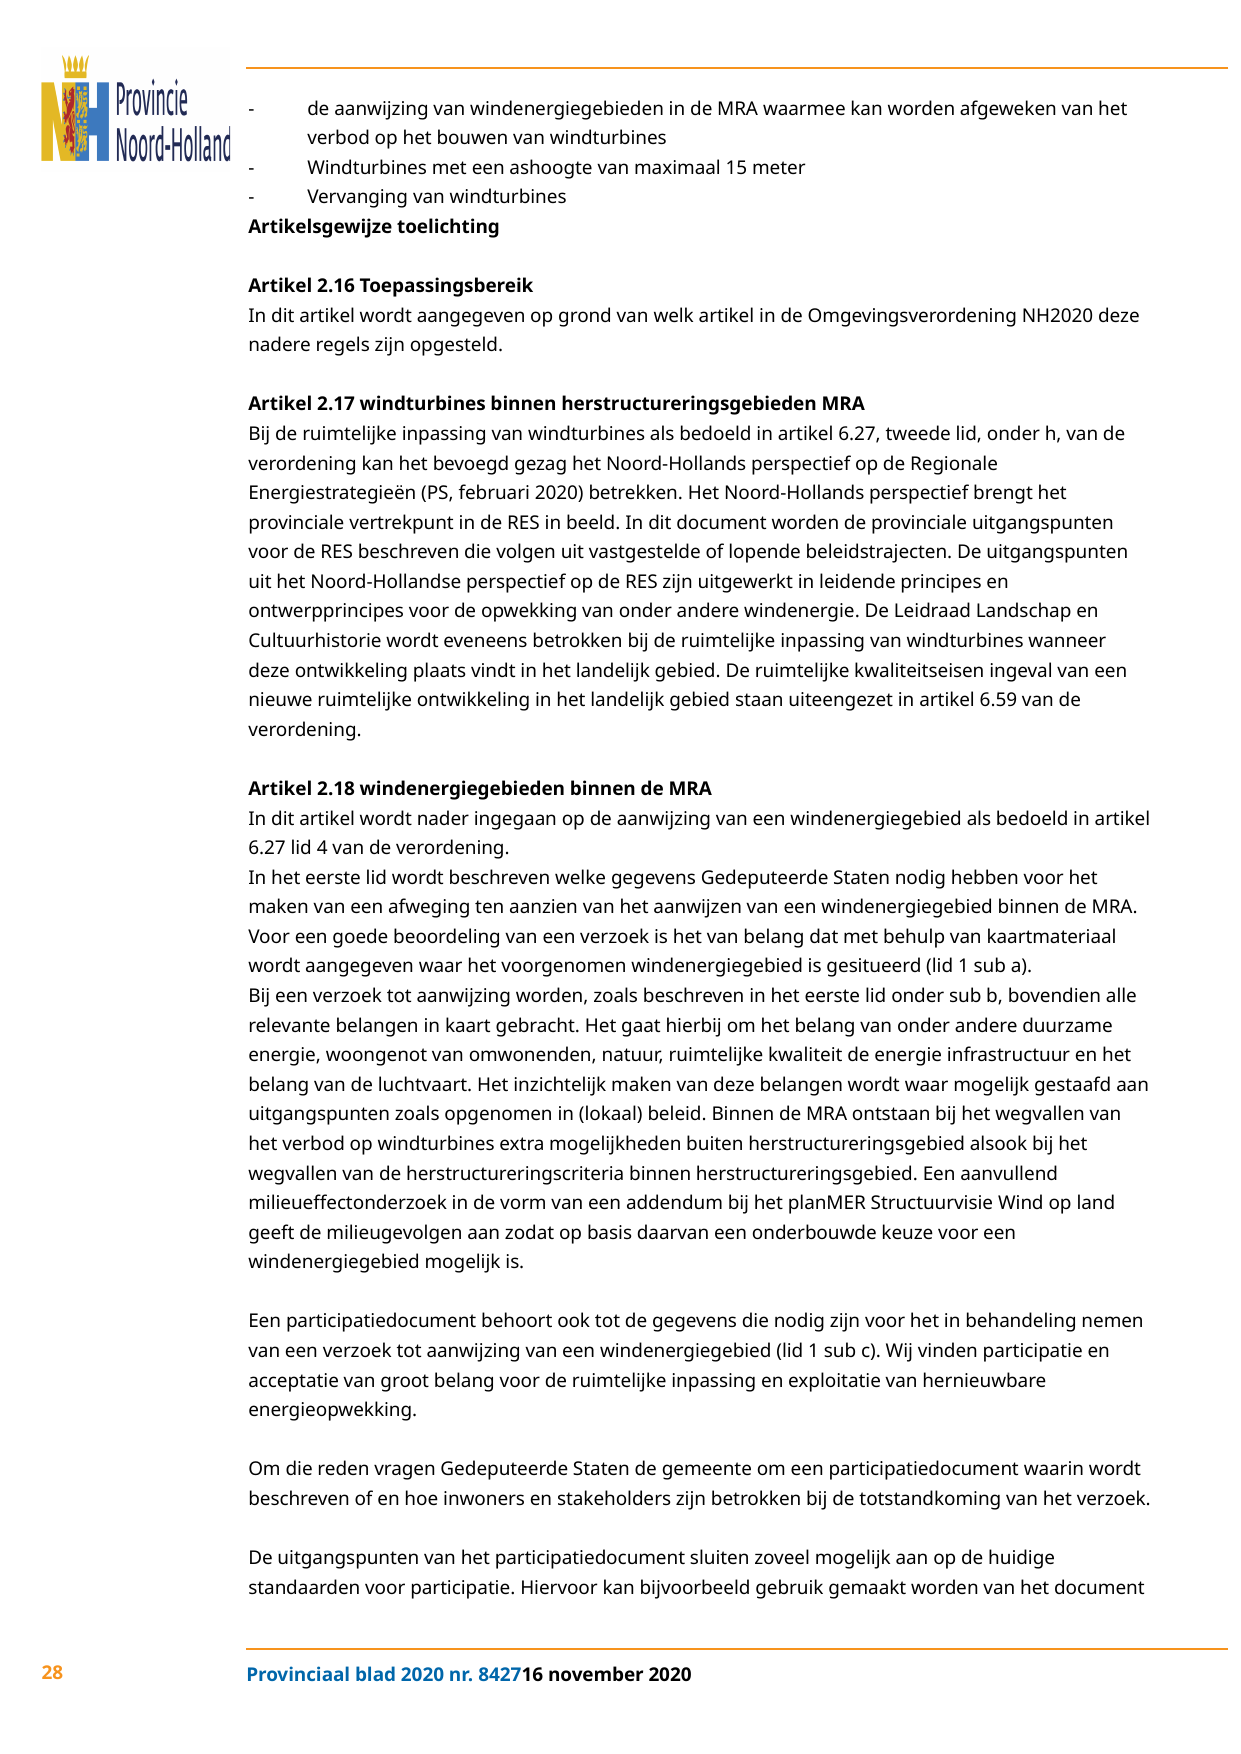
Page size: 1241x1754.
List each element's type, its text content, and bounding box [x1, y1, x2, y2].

text Om die reden vragen Gedeputeerde Staten de gemeente om een participatiedocument waarin wordt beschreven of en hoe inwoners en stakeholders zijn betrokken bij de totstandkoming van het verzoek. [248, 1456, 1152, 1511]
text In dit artikel wordt nader ingegaan op de aanwijzing van een windenergiegebied als bedoeld in artikel 6.27 lid 4 van de verordening. [248, 805, 1152, 860]
text In het eerste lid wordt beschreven welke gegevens Gedeputeerde Staten nodig hebben voor het maken van een afweging ten aanzien van het aanwijzen van een windenergiegebied binnen de MRA. Voor een goede beoordeling van een verzoek is het van belang dat met behulp van kaartmateriaal wordt aangegeven waar het voorgenomen windenergiegebied is gesitueerd (lid 1 sub a). [248, 864, 1152, 978]
list Vervanging van windturbines [248, 183, 1152, 209]
picture [41, 47, 231, 172]
text Een participatiedocument behoort ook tot de gegevens die nodig zijn voor het in behandeling nemen van een verzoek tot aanwijzing van een windenergiegebied (lid 1 sub c). Wij vinden participatie en acceptatie van groot belang voor de ruimtelijke inpassing en exploitatie van hernieuwbare energieopwekking. [248, 1308, 1152, 1422]
list de aanwijzing van windenergiegebieden in de MRA waarmee kan worden afgeweken van het verbod op het bouwen van windturbines [248, 95, 1152, 150]
list Windturbines met een ashoogte van maximaal 15 meter [248, 154, 1152, 180]
text Bij de ruimtelijke inpassing van windturbines als bedoeld in artikel 6.27, tweede lid, onder h, van de verordening kan het bevoegd gezag het Noord-Hollands perspectief op de Regionale Energiestrategieën (PS, februari 2020) betrekken. Het Noord-Hollands perspectief brengt het provinciale vertrekpunt in de RES in beeld. In dit document worden de provinciale uitgangspunten voor de RES beschreven die volgen uit vastgestelde of lopende beleidstrajecten. De uitgangspunten uit het Noord-Hollandse perspectief op de RES zijn uitgewerkt in leidende principes en ontwerpprincipes voor de opwekking van onder andere windenergie. De Leidraad Landschap en Cultuurhistorie wordt eveneens betrokken bij de ruimtelijke inpassing van windturbines wanneer deze ontwikkeling plaats vindt in het landelijk gebied. De ruimtelijke kwaliteitseisen ingeval van een nieuwe ruimtelijke ontwikkeling in het landelijk gebied staan uiteengezet in artikel 6.59 van de verordening. [248, 420, 1152, 742]
text In dit artikel wordt aangegeven op grond van welk artikel in de Omgevingsverordening NH2020 deze nadere regels zijn opgesteld. [248, 302, 1152, 357]
text Artikel 2.16 Toepassingsbereik [248, 272, 1152, 298]
text Artikelsgewijze toelichting [248, 213, 1152, 239]
text Bij een verzoek tot aanwijzing worden, zoals beschreven in het eerste lid onder sub b, bovendien alle relevante belangen in kaart gebracht. Het gaat hierbij om het belang van onder andere duurzame energie, woongenot van omwonenden, natuur, ruimtelijke kwaliteit de energie infrastructuur en het belang van de luchtvaart. Het inzichtelijk maken van deze belangen wordt waar mogelijk gestaafd aan uitgangspunten zoals opgenomen in (lokaal) beleid. Binnen de MRA ontstaan bij het wegvallen van het verbod op windturbines extra mogelijkheden buiten herstructureringsgebied alsook bij het wegvallen van de herstructureringscriteria binnen herstructureringsgebied. Een aanvullend milieueffectonderzoek in de vorm van een addendum bij het planMER Structuurvisie Wind op land geeft de milieugevolgen aan zodat op basis daarvan een onderbouwde keuze voor een windenergiegebied mogelijk is. [248, 982, 1152, 1274]
text De uitgangspunten van het participatiedocument sluiten zoveel mogelijk aan op de huidige standaarden voor participatie. Hiervoor kan bijvoorbeeld gebruik gemaakt worden van het document [248, 1544, 1152, 1600]
text Artikel 2.17 windturbines binnen herstructureringsgebieden MRA [248, 391, 1152, 416]
text Artikel 2.18 windenergiegebieden binnen de MRA [248, 775, 1152, 801]
